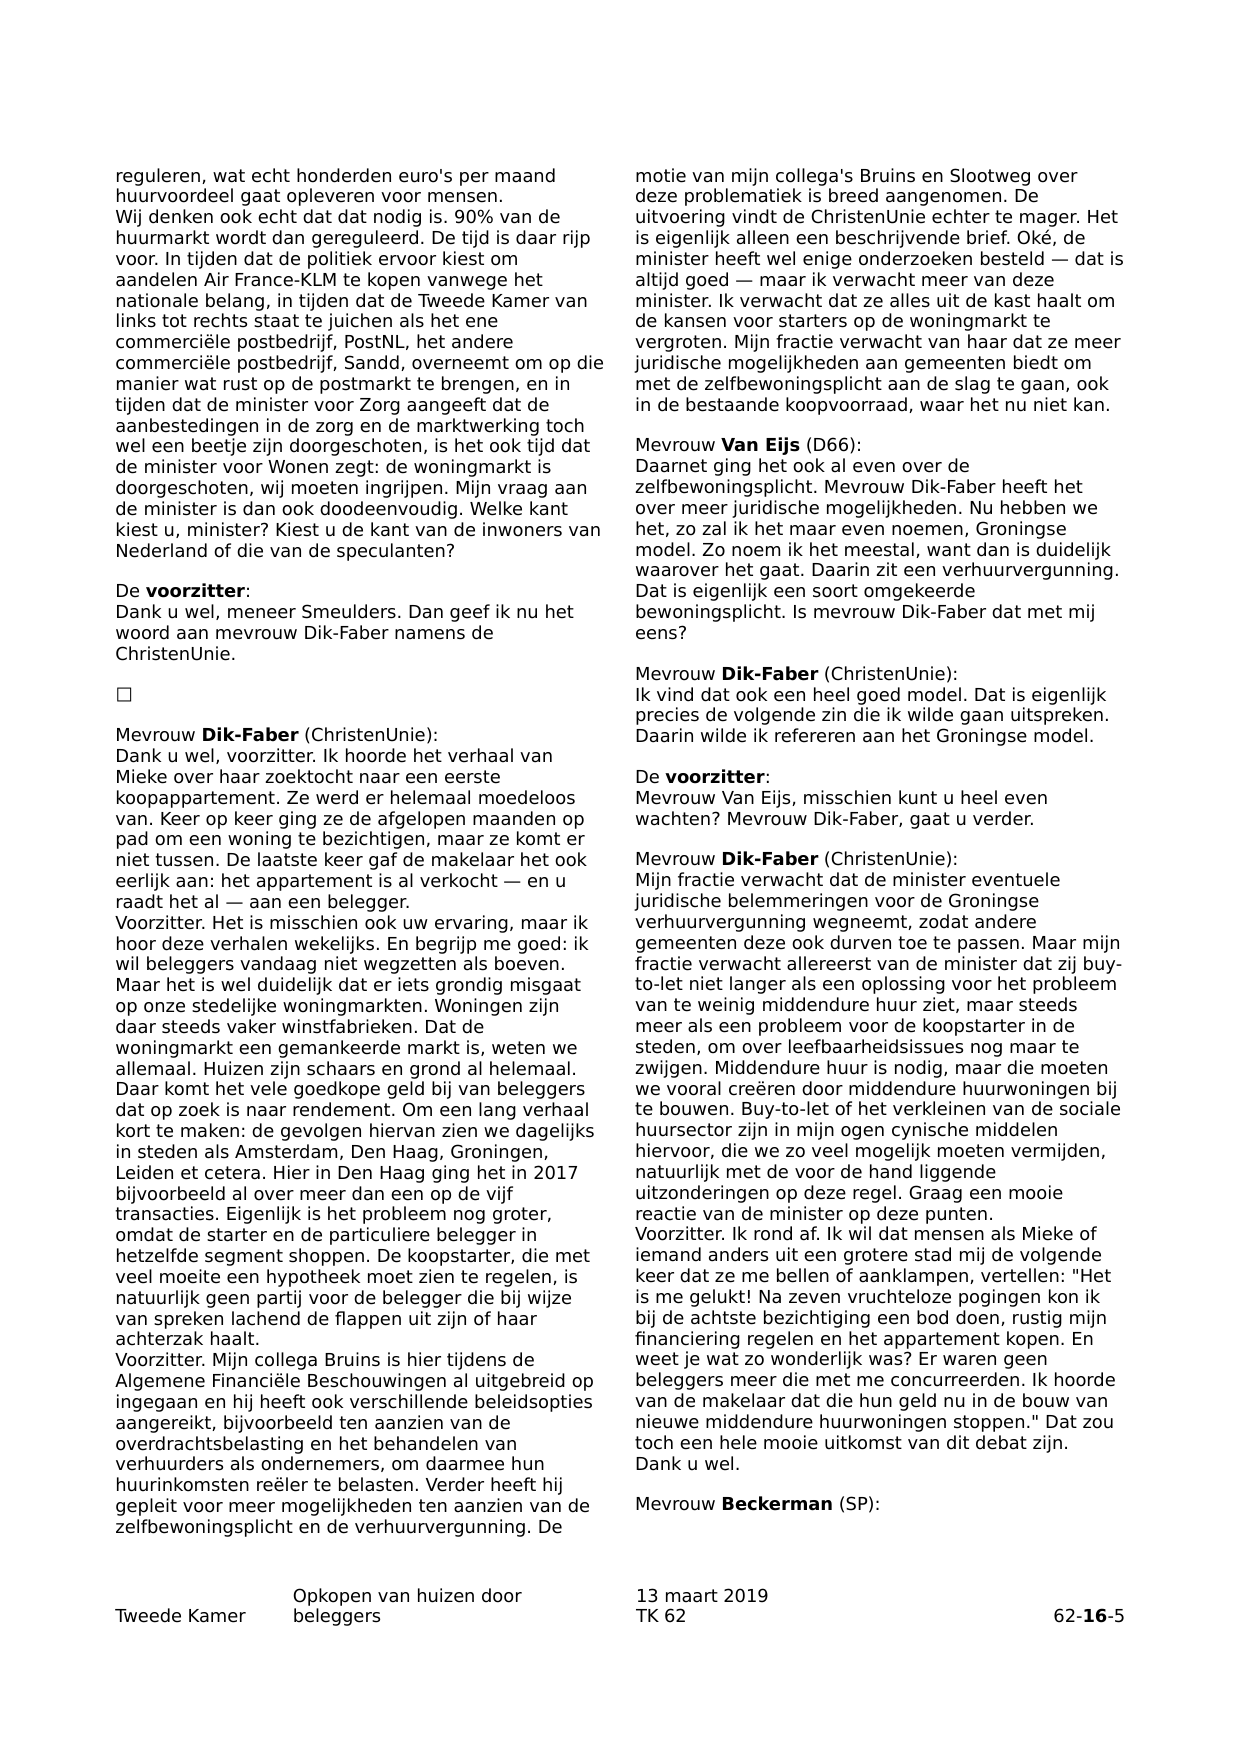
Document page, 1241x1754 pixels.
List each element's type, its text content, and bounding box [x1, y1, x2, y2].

text Mevrouw Beckerman (SP): [635, 1494, 1125, 1515]
text Mevrouw Dik-Faber (ChristenUnie): [115, 725, 605, 746]
text Mevrouw Dik-Faber (ChristenUnie): [635, 663, 1125, 684]
text motie van mijn collega's Bruins en Slootweg over deze problematiek is breed aangenomen. De uitvoering vindt de ChristenUnie echter te mager. Het is eigenlijk alleen een beschrijvende brief. Oké, de minister heeft wel enige onderzoeken besteld — dat is altijd goed — maar ik verwacht meer van deze minister. Ik verwacht dat ze alles uit de kast haalt om de kansen voor starters op de woningmarkt te vergroten. Mijn fractie verwacht van haar dat ze meer juridische mogelijkheden aan gemeenten biedt om met de zelfbewoningsplicht aan de slag te gaan, ook in de bestaande koopvoorraad, waar het nu niet kan. [635, 165, 1125, 415]
text Daarnet ging het ook al even over de zelfbewoningsplicht. Mevrouw Dik-Faber heeft het over meer juridische mogelijkheden. Nu hebben we het, zo zal ik het maar even noemen, Groningse model. Zo noem ik het meestal, want dan is duidelijk waarover het gaat. Daarin zit een verhuurvergunning. Dat is eigenlijk een soort omgekeerde bewoningsplicht. Is mevrouw Dik-Faber dat met mij eens? [635, 456, 1125, 643]
text Mevrouw Van Eijs (D66): [635, 435, 1125, 456]
text Voorzitter. Ik rond af. Ik wil dat mensen als Mieke of iemand anders uit een grotere stad mij de volgende keer dat ze me bellen of aanklampen, vertellen: "Het is me gelukt! Na zeven vruchteloze pogingen kon ik bij de achtste bezichtiging een bod doen, rustig mijn financiering regelen en het appartement kopen. En weet je wat zo wonderlijk was? Er waren geen beleggers meer die met me concurreerden. Ik hoorde van de makelaar dat die hun geld nu in de bouw van nieuwe middendure huurwoningen stoppen." Dat zou toch een hele mooie uitkomst van dit debat zijn. [635, 1224, 1125, 1453]
text Dank u wel. [635, 1453, 1125, 1474]
text Mevrouw Van Eijs, misschien kunt u heel even wachten? Mevrouw Dik-Faber, gaat u verder. [635, 787, 1125, 829]
text Mijn fractie verwacht dat de minister eventuele juridische belemmeringen voor de Groningse verhuurvergunning wegneemt, zodat andere gemeenten deze ook durven toe te passen. Maar mijn fractie verwacht allereerst van de minister dat zij buy-to-let niet langer als een oplossing voor het probleem van te weinig middendure huur ziet, maar steeds meer als een probleem voor de koopstarter in de steden, om over leefbaarheidsissues nog maar te zwijgen. Middendure huur is nodig, maar die moeten we vooral creëren door middendure huurwoningen bij te bouwen. Buy-to-let of het verkleinen van de sociale huursector zijn in mijn ogen cynische middelen hiervoor, die we zo veel mogelijk moeten vermijden, natuurlijk met de voor de hand liggende uitzonderingen op deze regel. Graag een mooie reactie van de minister op deze punten. [635, 870, 1125, 1224]
text De voorzitter: [635, 767, 1125, 787]
text Dank u wel, meneer Smeulders. Dan geef ik nu het woord aan mevrouw Dik-Faber namens de ChristenUnie. [115, 602, 605, 664]
text reguleren, wat echt honderden euro's per maand huurvoordeel gaat opleveren voor mensen. [115, 165, 605, 207]
text Voorzitter. Het is misschien ook uw ervaring, maar ik hoor deze verhalen wekelijks. En begrijp me goed: ik wil beleggers vandaag niet wegzetten als boeven. Maar het is wel duidelijk dat er iets grondig misgaat op onze stedelijke woningmarkten. Woningen zijn daar steeds vaker winstfabrieken. Dat de woningmarkt een gemankeerde markt is, weten we allemaal. Huizen zijn schaars en grond al helemaal. Daar komt het vele goedkope geld bij van beleggers dat op zoek is naar rendement. Om een lang verhaal kort te maken: de gevolgen hiervan zien we dagelijks in steden als Amsterdam, Den Haag, Groningen, Leiden et cetera. Hier in Den Haag ging het in 2017 bijvoorbeeld al over meer dan een op de vijf transacties. Eigenlijk is het probleem nog groter, omdat de starter en de particuliere belegger in hetzelfde segment shoppen. De koopstarter, die met veel moeite een hypotheek moet zien te regelen, is natuurlijk geen partij voor de belegger die bij wijze van spreken lachend de flappen uit zijn of haar achterzak haalt. [115, 912, 605, 1350]
text ⬜ [115, 684, 605, 705]
text Dank u wel, voorzitter. Ik hoorde het verhaal van Mieke over haar zoektocht naar een eerste koopappartement. Ze werd er helemaal moedeloos van. Keer op keer ging ze de afgelopen maanden op pad om een woning te bezichtigen, maar ze komt er niet tussen. De laatste keer gaf de makelaar het ook eerlijk aan: het appartement is al verkocht — en u raadt het al — aan een belegger. [115, 746, 605, 912]
text Voorzitter. Mijn collega Bruins is hier tijdens de Algemene Financiële Beschouwingen al uitgebreid op ingegaan en hij heeft ook verschillende beleidsopties aangereikt, bijvoorbeeld ten aanzien van de overdrachtsbelasting en het behandelen van verhuurders als ondernemers, om daarmee hun huurinkomsten reëler te belasten. Verder heeft hij gepleit voor meer mogelijkheden ten aanzien van de zelfbewoningsplicht en de verhuurvergunning. De [115, 1350, 605, 1537]
text Mevrouw Dik-Faber (ChristenUnie): [635, 849, 1125, 870]
text Ik vind dat ook een heel goed model. Dat is eigenlijk precies de volgende zin die ik wilde gaan uitspreken. Daarin wilde ik refereren aan het Groningse model. [635, 684, 1125, 747]
text De voorzitter: [115, 581, 605, 602]
text Wij denken ook echt dat dat nodig is. 90% van de huurmarkt wordt dan gereguleerd. De tijd is daar rijp voor. In tijden dat de politiek ervoor kiest om aandelen Air France-KLM te kopen vanwege het nationale belang, in tijden dat de Tweede Kamer van links tot rechts staat te juichen als het ene commerciële postbedrijf, PostNL, het andere commerciële postbedrijf, Sandd, overneemt om op die manier wat rust op de postmarkt te brengen, en in tijden dat de minister voor Zorg aangeeft dat de aanbestedingen in de zorg en de marktwerking toch wel een beetje zijn doorgeschoten, is het ook tijd dat de minister voor Wonen zegt: de woningmarkt is doorgeschoten, wij moeten ingrijpen. Mijn vraag aan de minister is dan ook doodeenvoudig. Welke kant kiest u, minister? Kiest u de kant van de inwoners van Nederland of die van de speculanten? [115, 207, 605, 561]
